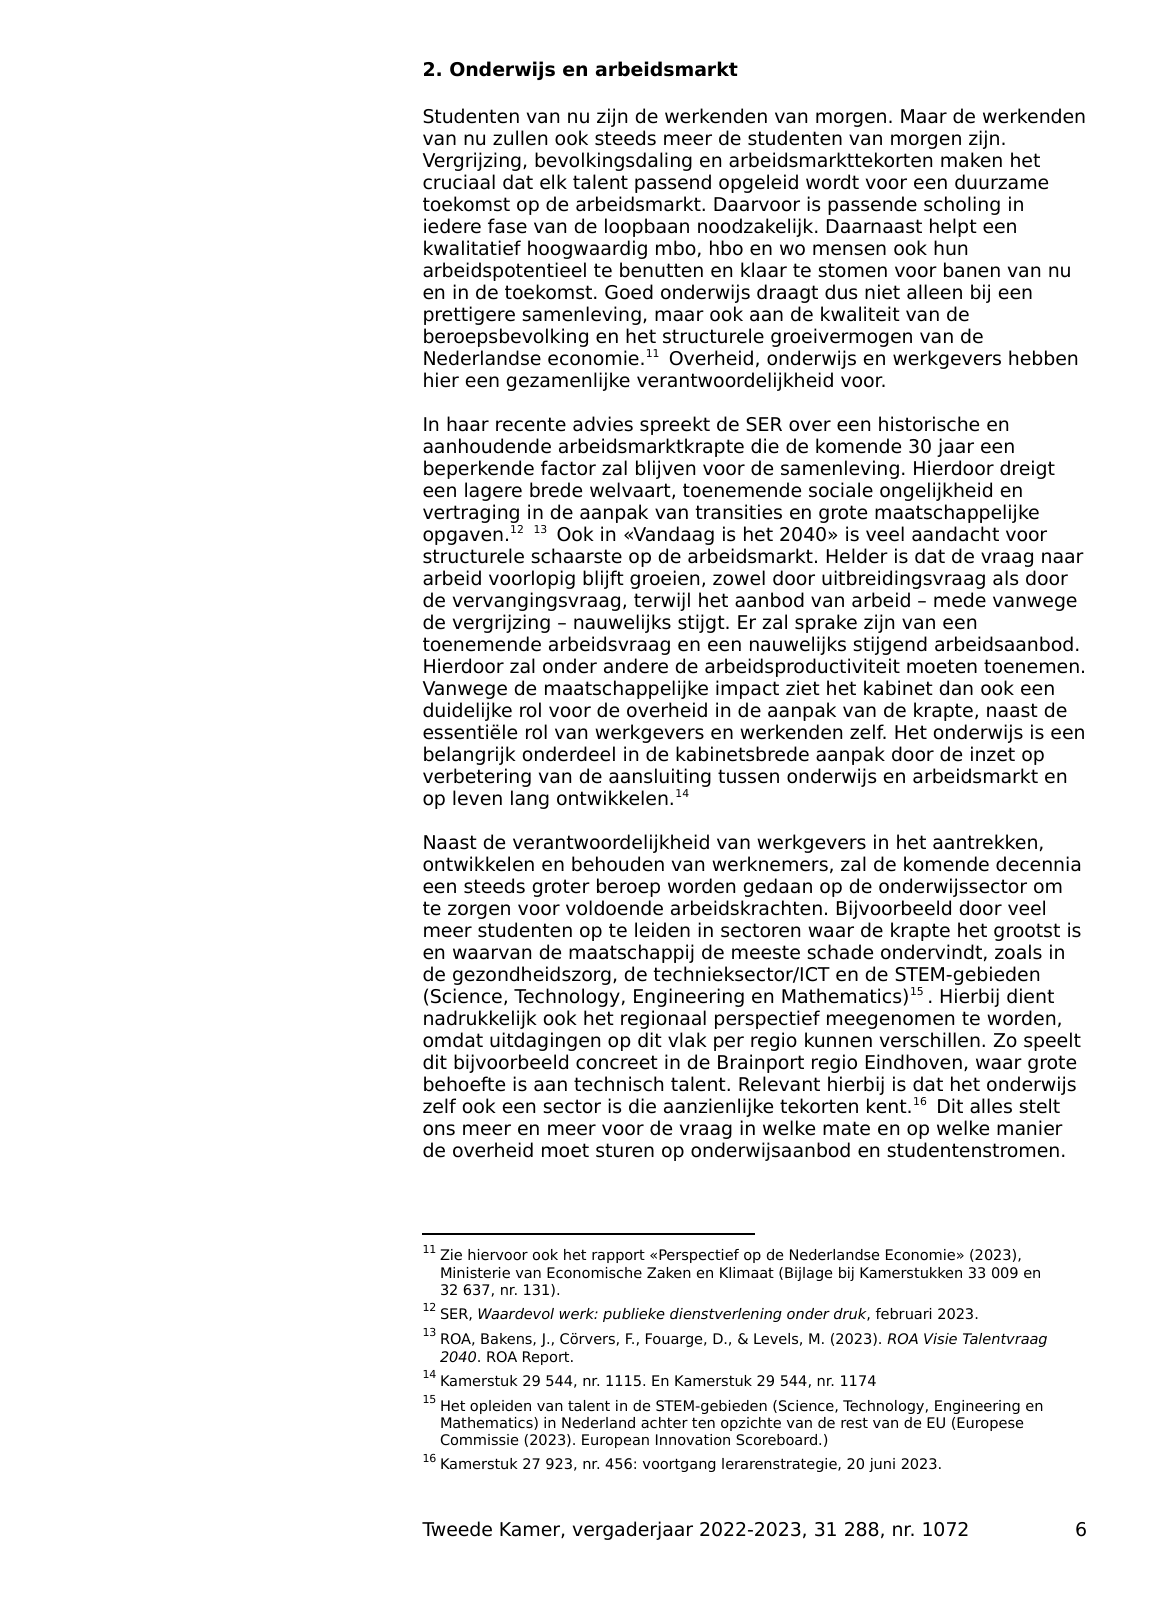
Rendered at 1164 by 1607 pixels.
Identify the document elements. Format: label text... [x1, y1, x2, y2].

text In haar recente advies spreekt de SER over een historische en aanhoudende arbeidsmarktkrapte die de komende 30 jaar een beperkende factor zal blijven voor de samenleving. Hierdoor dreigt een lagere brede welvaart, toenemende sociale ongelijkheid en vertraging in de aanpak van transities en grote maatschappelijke opgaven. Ook in «Vandaag is het 2040» is veel aandacht voor structurele schaarste op de arbeidsmarkt. Helder is dat de vraag naar arbeid voorlopig blijft groeien, zowel door uitbreidingsvraag als door de vervangingsvraag, terwijl het aanbod van arbeid – mede vanwege de vergrijzing – nauwelijks stijgt. Er zal sprake zijn van een toenemende arbeidsvraag en een nauwelijks stijgend arbeidsaanbod. Hierdoor zal onder andere de arbeidsproductiviteit moeten toenemen. Vanwege de maatschappelijke impact ziet het kabinet dan ook een duidelijke rol voor de overheid in de aanpak van de krapte, naast de essentiële rol van werkgevers en werkenden zelf. Het onderwijs is een belangrijk onderdeel in de kabinetsbrede aanpak door de inzet op verbetering van de aansluiting tussen onderwijs en arbeidsmarkt en op leven lang ontwikkelen. [422, 414, 1087, 809]
text Kamerstuk 29 544, nr. 1115. En Kamerstuk 29 544, nr. 1174 [422, 1368, 1087, 1391]
text Studenten van nu zijn de werkenden van morgen. Maar de werkenden van nu zullen ook steeds meer de studenten van morgen zijn. Vergrijzing, bevolkingsdaling en arbeidsmarkttekorten maken het cruciaal dat elk talent passend opgeleid wordt voor een duurzame toekomst op de arbeidsmarkt. Daarvoor is passende scholing in iedere fase van de loopbaan noodzakelijk. Daarnaast helpt een kwalitatief hoogwaardig mbo, hbo en wo mensen ook hun arbeidspotentieel te benutten en klaar te stomen voor banen van nu en in de toekomst. Goed onderwijs draagt dus niet alleen bij een prettigere samenleving, maar ook aan de kwaliteit van de beroepsbevolking en het structurele groeivermogen van de Nederlandse economie. Overheid, onderwijs en werkgevers hebben hier een gezamenlijke verantwoordelijkheid voor. [422, 106, 1087, 392]
text Kamerstuk 27 923, nr. 456: voortgang lerarenstrategie, 20 juni 2023. [422, 1452, 1087, 1474]
text Zie hiervoor ook het rapport «Perspectief op de Nederlandse Economie» (2023), Ministerie van Economische Zaken en Klimaat (Bijlage bij Kamerstukken 33 009 en 32 637, nr. 131). [422, 1243, 1087, 1299]
subtitle 2. Onderwijs en arbeidsmarkt [422, 59, 1087, 81]
text Naast de verantwoordelijkheid van werkgevers in het aantrekken, ontwikkelen en behouden van werknemers, zal de komende decennia een steeds groter beroep worden gedaan op de onderwijssector om te zorgen voor voldoende arbeidskrachten. Bijvoorbeeld door veel meer studenten op te leiden in sectoren waar de krapte het grootst is en waarvan de maatschappij de meeste schade ondervindt, zoals in de gezondheidszorg, de technieksector/ICT en de STEM-gebieden (Science, Technology, Engineering en Mathematics). Hierbij dient nadrukkelijk ook het regionaal perspectief meegenomen te worden, omdat uitdagingen op dit vlak per regio kunnen verschillen. Zo speelt dit bijvoorbeeld concreet in de Brainport regio Eindhoven, waar grote behoefte is aan technisch talent. Relevant hierbij is dat het onderwijs zelf ook een sector is die aanzienlijke tekorten kent. Dit alles stelt ons meer en meer voor de vraag in welke mate en op welke manier de overheid moet sturen op onderwijsaanbod en studentenstromen. [422, 832, 1087, 1161]
text SER, Waardevol werk: publieke dienstverlening onder druk, februari 2023. [422, 1302, 1087, 1324]
text ROA, Bakens, J., Cörvers, F., Fouarge, D., & Levels, M. (2023). ROA Visie Talentvraag 2040. ROA Report. [422, 1327, 1087, 1366]
text Het opleiden van talent in de STEM-gebieden (Science, Technology, Engineering en Mathematics) in Nederland achter ten opzichte van de rest van de EU (Europese Commissie (2023). European Innovation Scoreboard.) [422, 1393, 1087, 1449]
